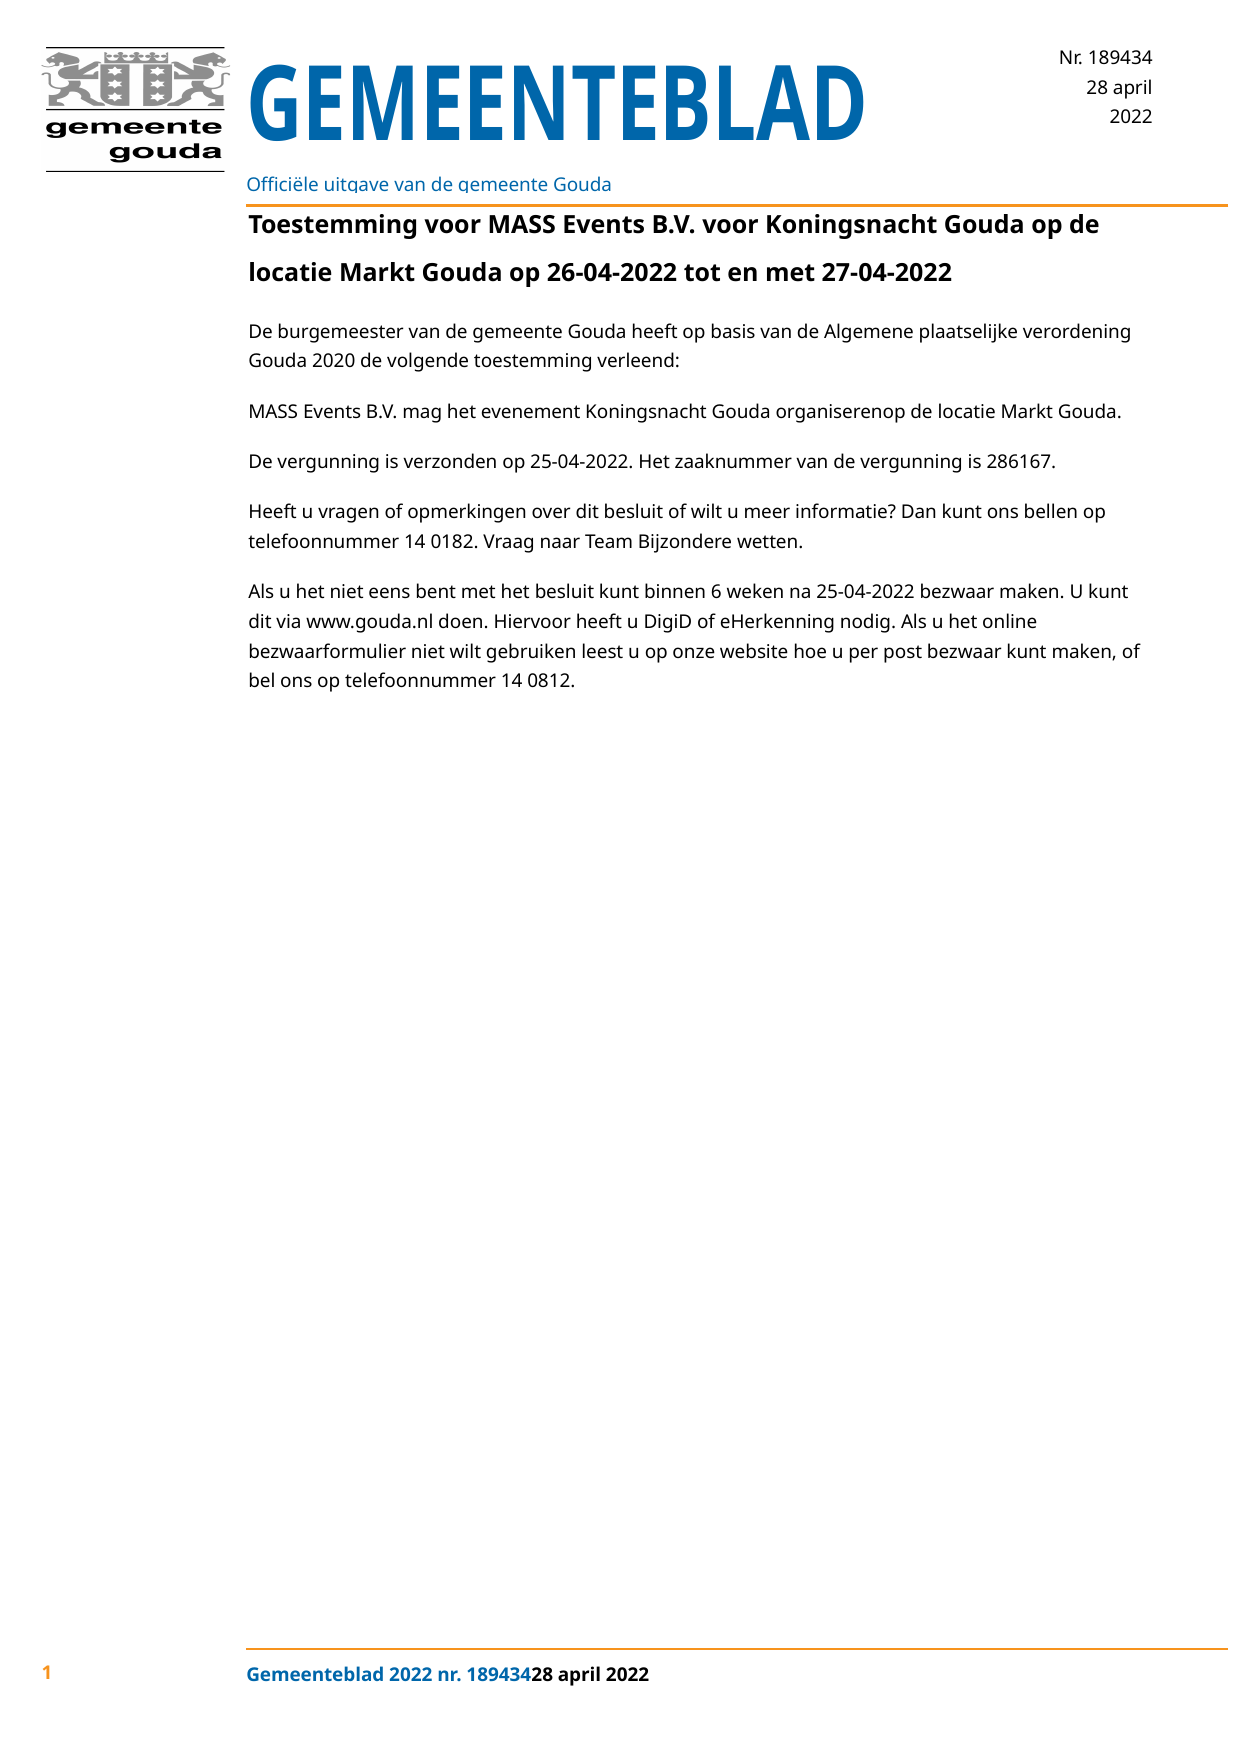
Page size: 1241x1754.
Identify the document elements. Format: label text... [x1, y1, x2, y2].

text MASS Events B.V. mag het evenement Koningsnacht Gouda organiserenop de locatie Markt Gouda. [248, 398, 1152, 424]
text De vergunning is verzonden op 25-04-2022. Het zaaknummer van de vergunning is 286167. [248, 448, 1152, 474]
text De burgemeester van de gemeente Gouda heeft op basis van de Algemene plaatselijke verordening Gouda 2020 de volgende toestemming verleend: [248, 318, 1152, 373]
text Heeft u vragen of opmerkingen over dit besluit of wilt u meer informatie? Dan kunt ons bellen op telefoonnummer 14 0182. Vraag naar Team Bijzondere wetten. [248, 499, 1152, 554]
text Toestemming voor MASS Events B.V. voor Koningsnacht Gouda op de locatie Markt Gouda op 26-04-2022 tot en met 27-04-2022 [248, 207, 1152, 288]
text Als u het niet eens bent met het besluit kunt binnen 6 weken na 25-04-2022 bezwaar maken. U kunt dit via www.gouda.nl doen. Hiervoor heeft u DigiD of eHerkenning nodig. Als u het online bezwaarformulier niet wilt gebruiken leest u op onze website hoe u per post bezwaar kunt maken, of bel ons op telefoonnummer 14 0812. [248, 579, 1152, 693]
picture [41, 47, 231, 172]
